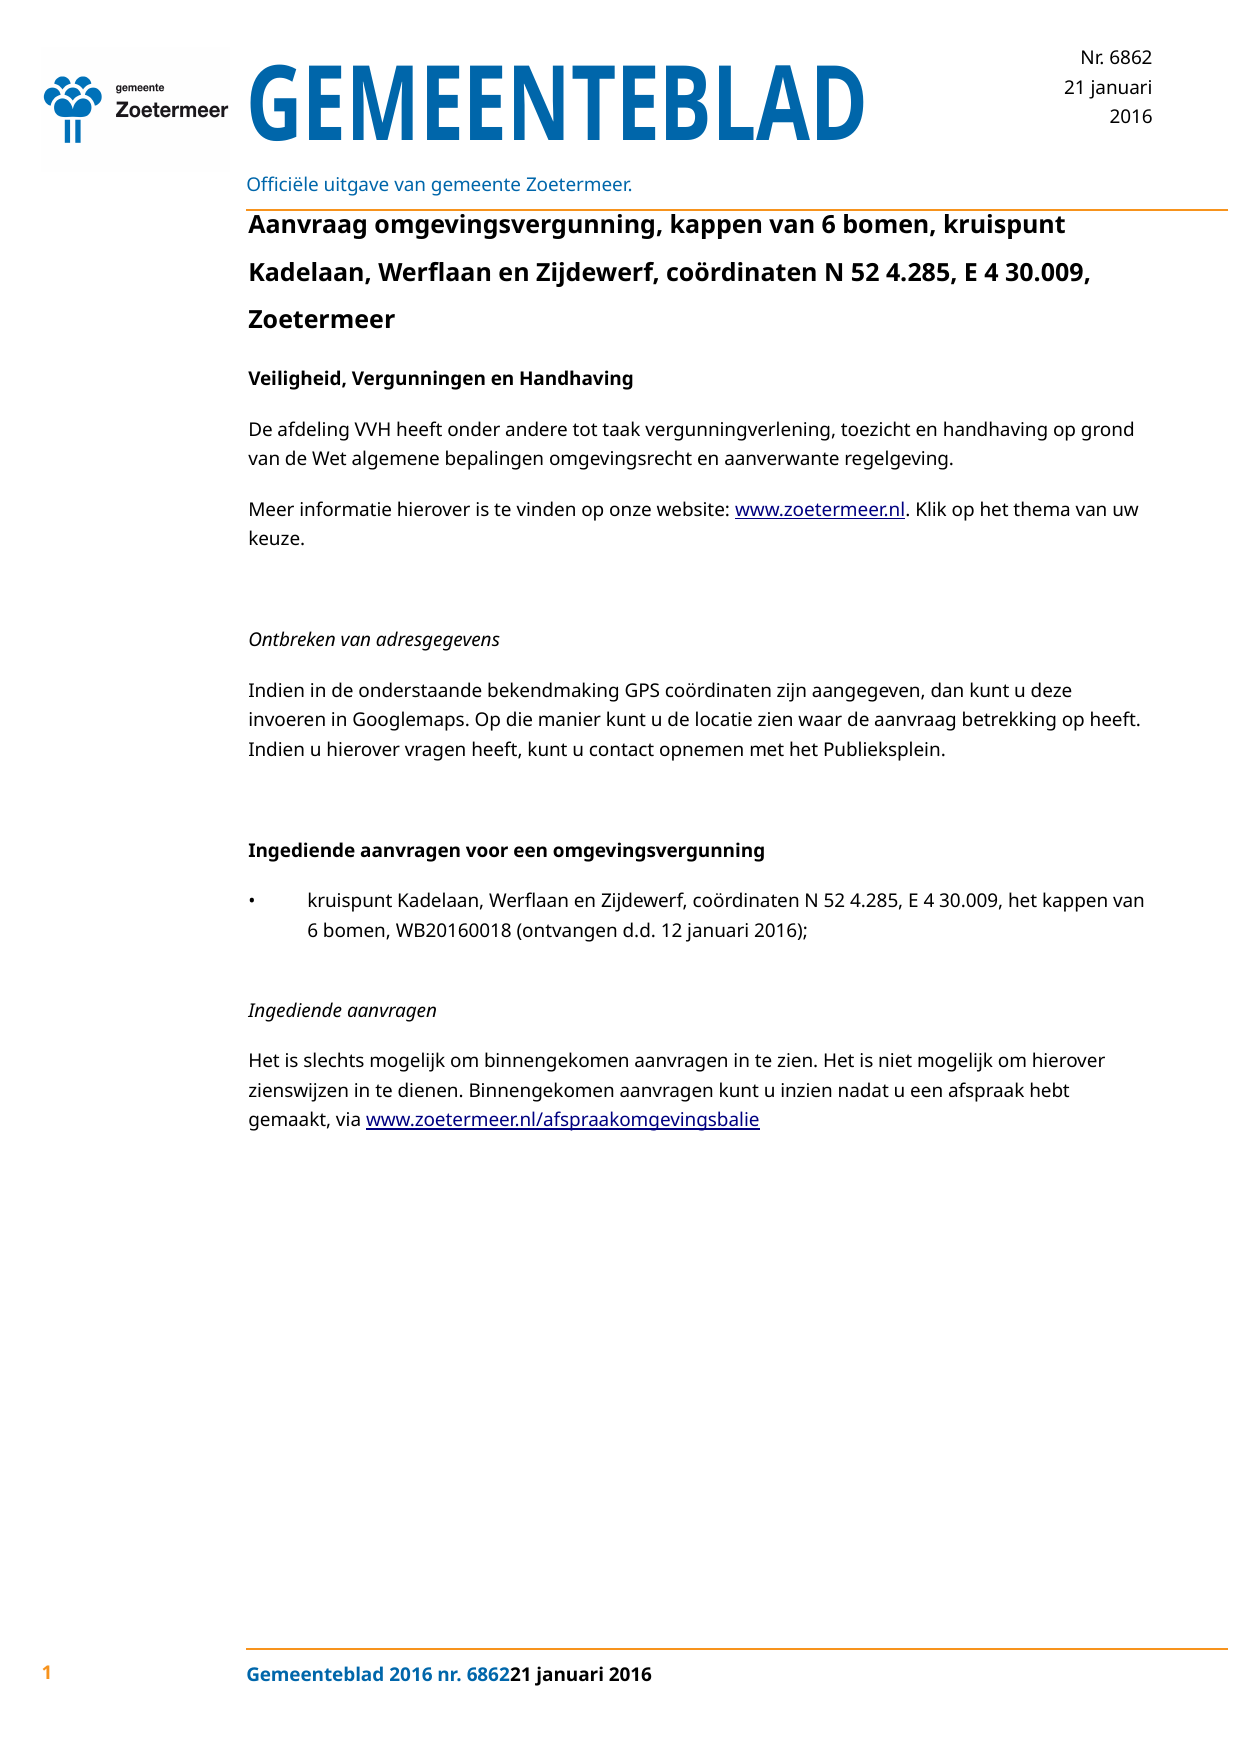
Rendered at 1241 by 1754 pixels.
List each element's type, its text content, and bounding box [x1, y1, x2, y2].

text Veiligheid, Vergunningen en Handhaving [248, 366, 1152, 391]
text Ingediende aanvragen voor een omgevingsvergunning [248, 837, 1152, 862]
text Ingediende aanvragen [248, 997, 1152, 1022]
text Indien in de onderstaande bekendmaking GPS coördinaten zijn aangegeven, dan kunt u deze invoeren in Googlemaps. Op die manier kunt u de locatie zien waar de aanvraag betrekking op heeft. Indien u hierover vragen heeft, kunt u contact opnemen met het Publieksplein. [248, 677, 1152, 762]
text Ontbreken van adresgegevens [248, 626, 1152, 652]
text De afdeling VVH heeft onder andere tot taak vergunningverlening, toezicht en handhaving op grond van de Wet algemene bepalingen omgevingsrecht en aanverwante regelgeving. [248, 416, 1152, 471]
text Het is slechts mogelijk om binnengekomen aanvragen in te zien. Het is niet mogelijk om hierover zienswijzen in te dienen. Binnengekomen aanvragen kunt u inzien nadat u een afspraak hebt gemaakt, via www.zoetermeer.nl/afspraakomgevingsbalie [248, 1047, 1152, 1132]
text Aanvraag omgevingsvergunning, kappen van 6 bomen, kruispunt Kadelaan, Werflaan en Zijdewerf, coördinaten N 52 4.285, E 4 30.009, Zoetermeer [248, 211, 1152, 336]
text Meer informatie hierover is te vinden op onze website: www.zoetermeer.nl. Klik op het thema van uw keuze. [248, 496, 1152, 551]
list kruispunt Kadelaan, Werflaan en Zijdewerf, coördinaten N 52 4.285, E 4 30.009, het kappen van 6 bomen, WB20160018 (ontvangen d.d. 12 januari 2016); [248, 887, 1152, 942]
picture [41, 47, 231, 172]
